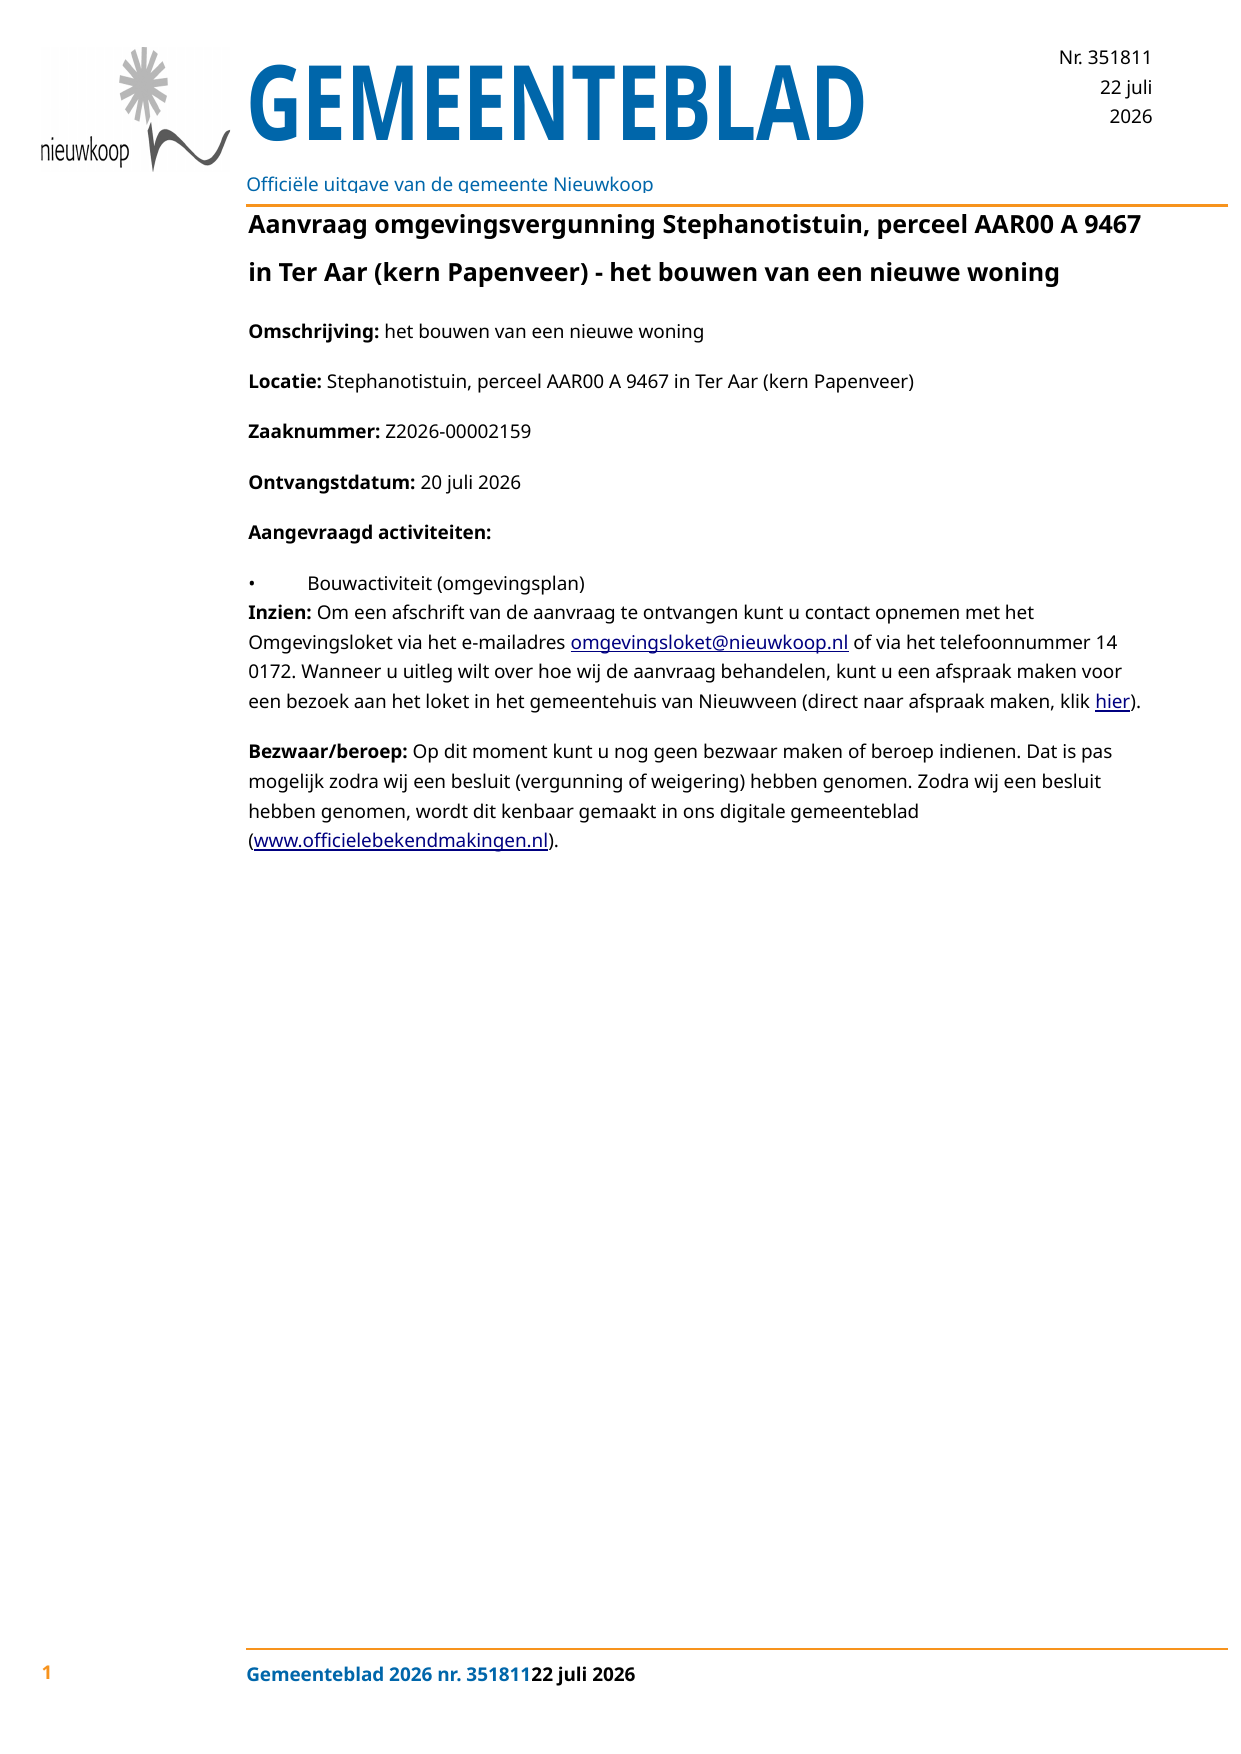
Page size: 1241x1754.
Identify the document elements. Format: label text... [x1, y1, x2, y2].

text Aanvraag omgevingsvergunning Stephanotistuin, perceel AAR00 A 9467 in Ter Aar (kern Papenveer) - het bouwen van een nieuwe woning [248, 207, 1152, 288]
list Bouwactiviteit (omgevingsplan) [248, 570, 1152, 596]
text Omschrijving: het bouwen van een nieuwe woning [248, 318, 1152, 344]
text Locatie: Stephanotistuin, perceel AAR00 A 9467 in Ter Aar (kern Papenveer) [248, 368, 1152, 394]
text Ontvangstdatum: 20 juli 2026 [248, 469, 1152, 495]
picture [41, 47, 231, 172]
text Zaaknummer: Z2026-00002159 [248, 419, 1152, 444]
text Inzien: Om een afschrift van de aanvraag te ontvangen kunt u contact opnemen met het Omgevingsloket via het e-mailadres omgevingsloket@nieuwkoop.nl of via het telefoonnummer 14 0172. Wanneer u uitleg wilt over hoe wij de aanvraag behandelen, kunt u een afspraak maken voor een bezoek aan het loket in het gemeentehuis van Nieuwveen (direct naar afspraak maken, klik hier). [248, 599, 1152, 714]
text Aangevraagd activiteiten: [248, 519, 1152, 545]
text Bezwaar/beroep: Op dit moment kunt u nog geen bezwaar maken of beroep indienen. Dat is pas mogelijk zodra wij een besluit (vergunning of weigering) hebben genomen. Zodra wij een besluit hebben genomen, wordt dit kenbaar gemaakt in ons digitale gemeenteblad (www.officielebekendmakingen.nl). [248, 739, 1152, 853]
